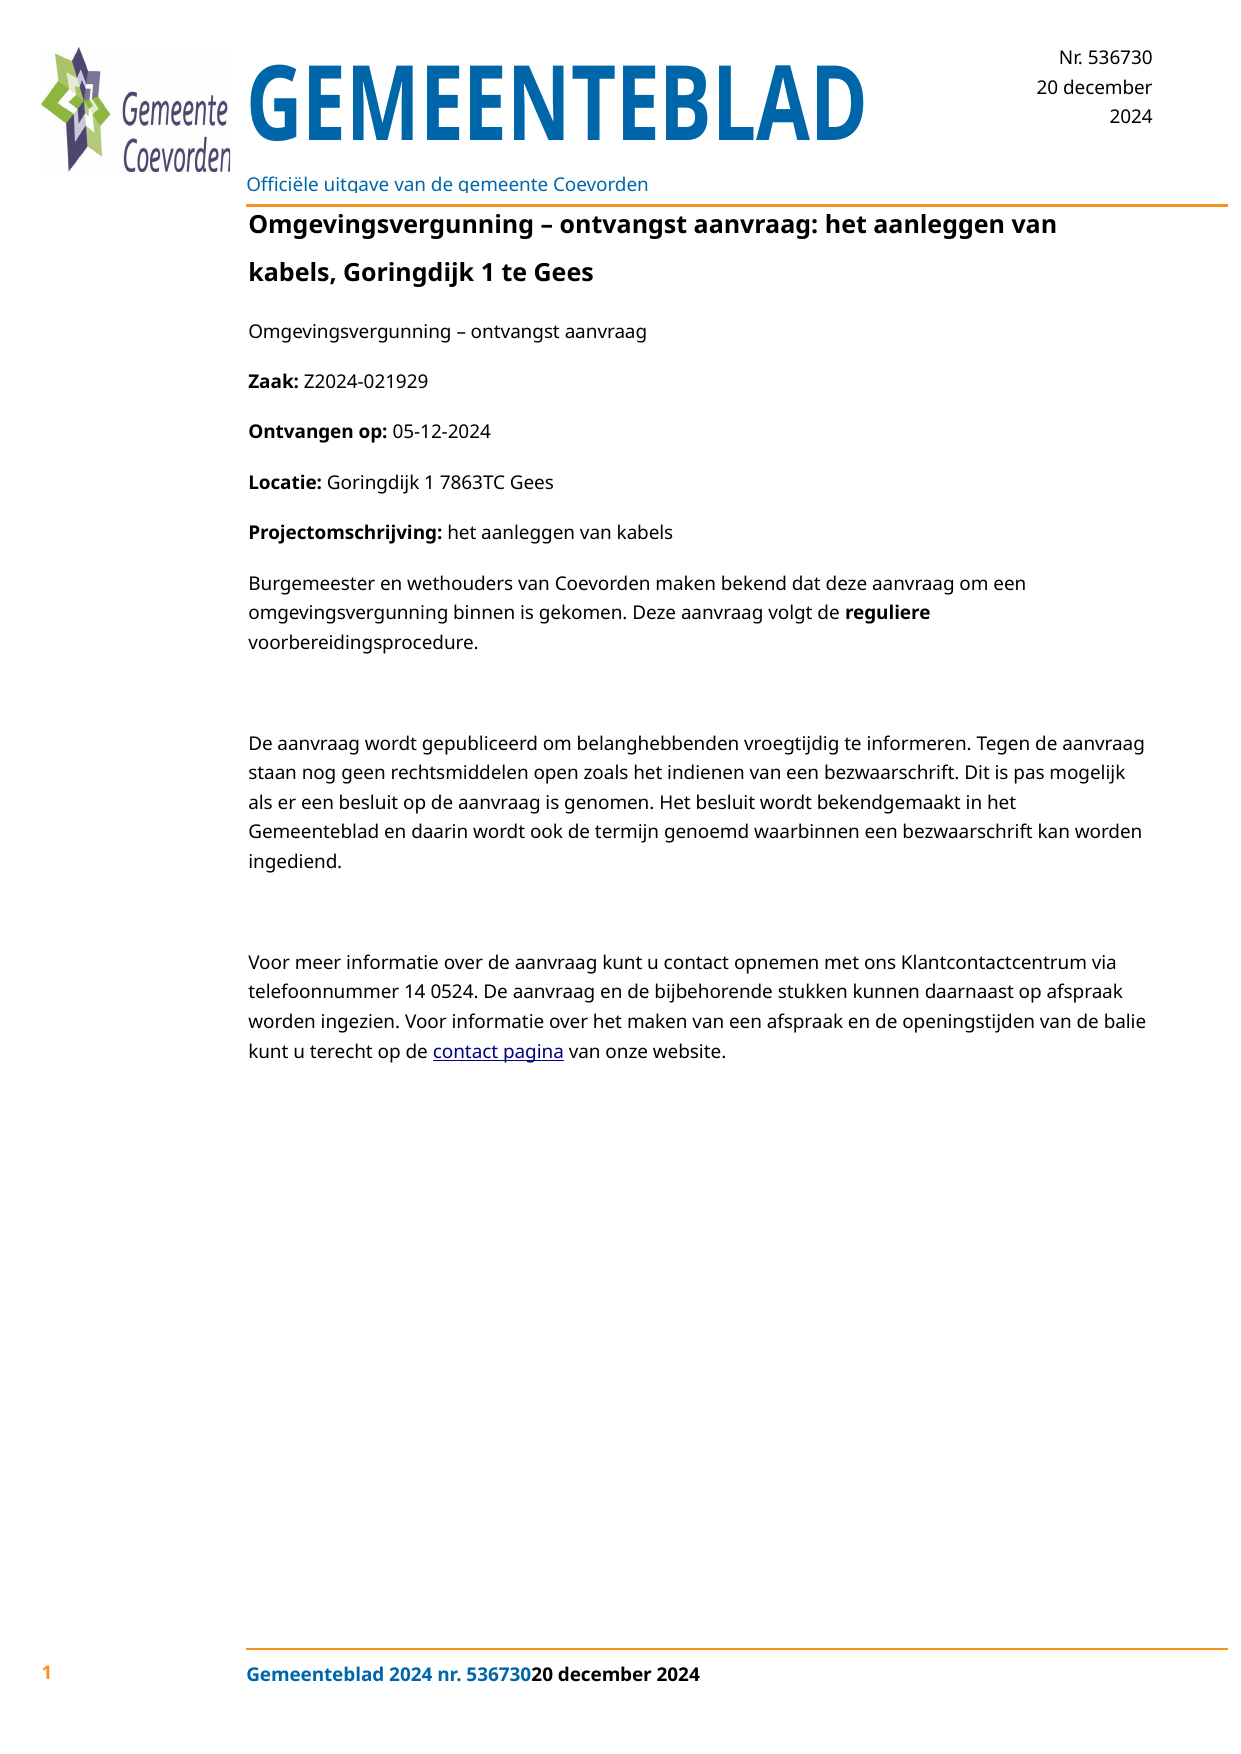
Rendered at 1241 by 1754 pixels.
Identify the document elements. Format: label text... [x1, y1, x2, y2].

text Burgemeester en wethouders van Coevorden maken bekend dat deze aanvraag om een omgevingsvergunning binnen is gekomen. Deze aanvraag volgt de reguliere voorbereidingsprocedure. [248, 570, 1152, 655]
text Omgevingsvergunning – ontvangst aanvraag: het aanleggen van kabels, Goringdijk 1 te Gees [248, 207, 1152, 288]
text De aanvraag wordt gepubliceerd om belanghebbenden vroegtijdig te informeren. Tegen de aanvraag staan nog geen rechtsmiddelen open zoals het indienen van een bezwaarschrift. Dit is pas mogelijk als er een besluit op de aanvraag is genomen. Het besluit wordt bekendgemaakt in het Gemeenteblad en daarin wordt ook de termijn genoemd waarbinnen een bezwaarschrift kan worden ingediend. [248, 730, 1152, 874]
text Projectomschrijving: het aanleggen van kabels [248, 519, 1152, 545]
text Locatie: Goringdijk 1 7863TC Gees [248, 469, 1152, 495]
text Omgevingsvergunning – ontvangst aanvraag [248, 318, 1152, 344]
text Voor meer informatie over de aanvraag kunt u contact opnemen met ons Klantcontactcentrum via telefoonnummer 14 0524. De aanvraag en de bijbehorende stukken kunnen daarnaast op afspraak worden ingezien. Voor informatie over het maken van een afspraak en de openingstijden van de balie kunt u terecht op de contact pagina van onze website. [248, 949, 1152, 1064]
text Zaak: Z2024-021929 [248, 368, 1152, 394]
picture [41, 47, 231, 172]
text Ontvangen op: 05-12-2024 [248, 419, 1152, 444]
